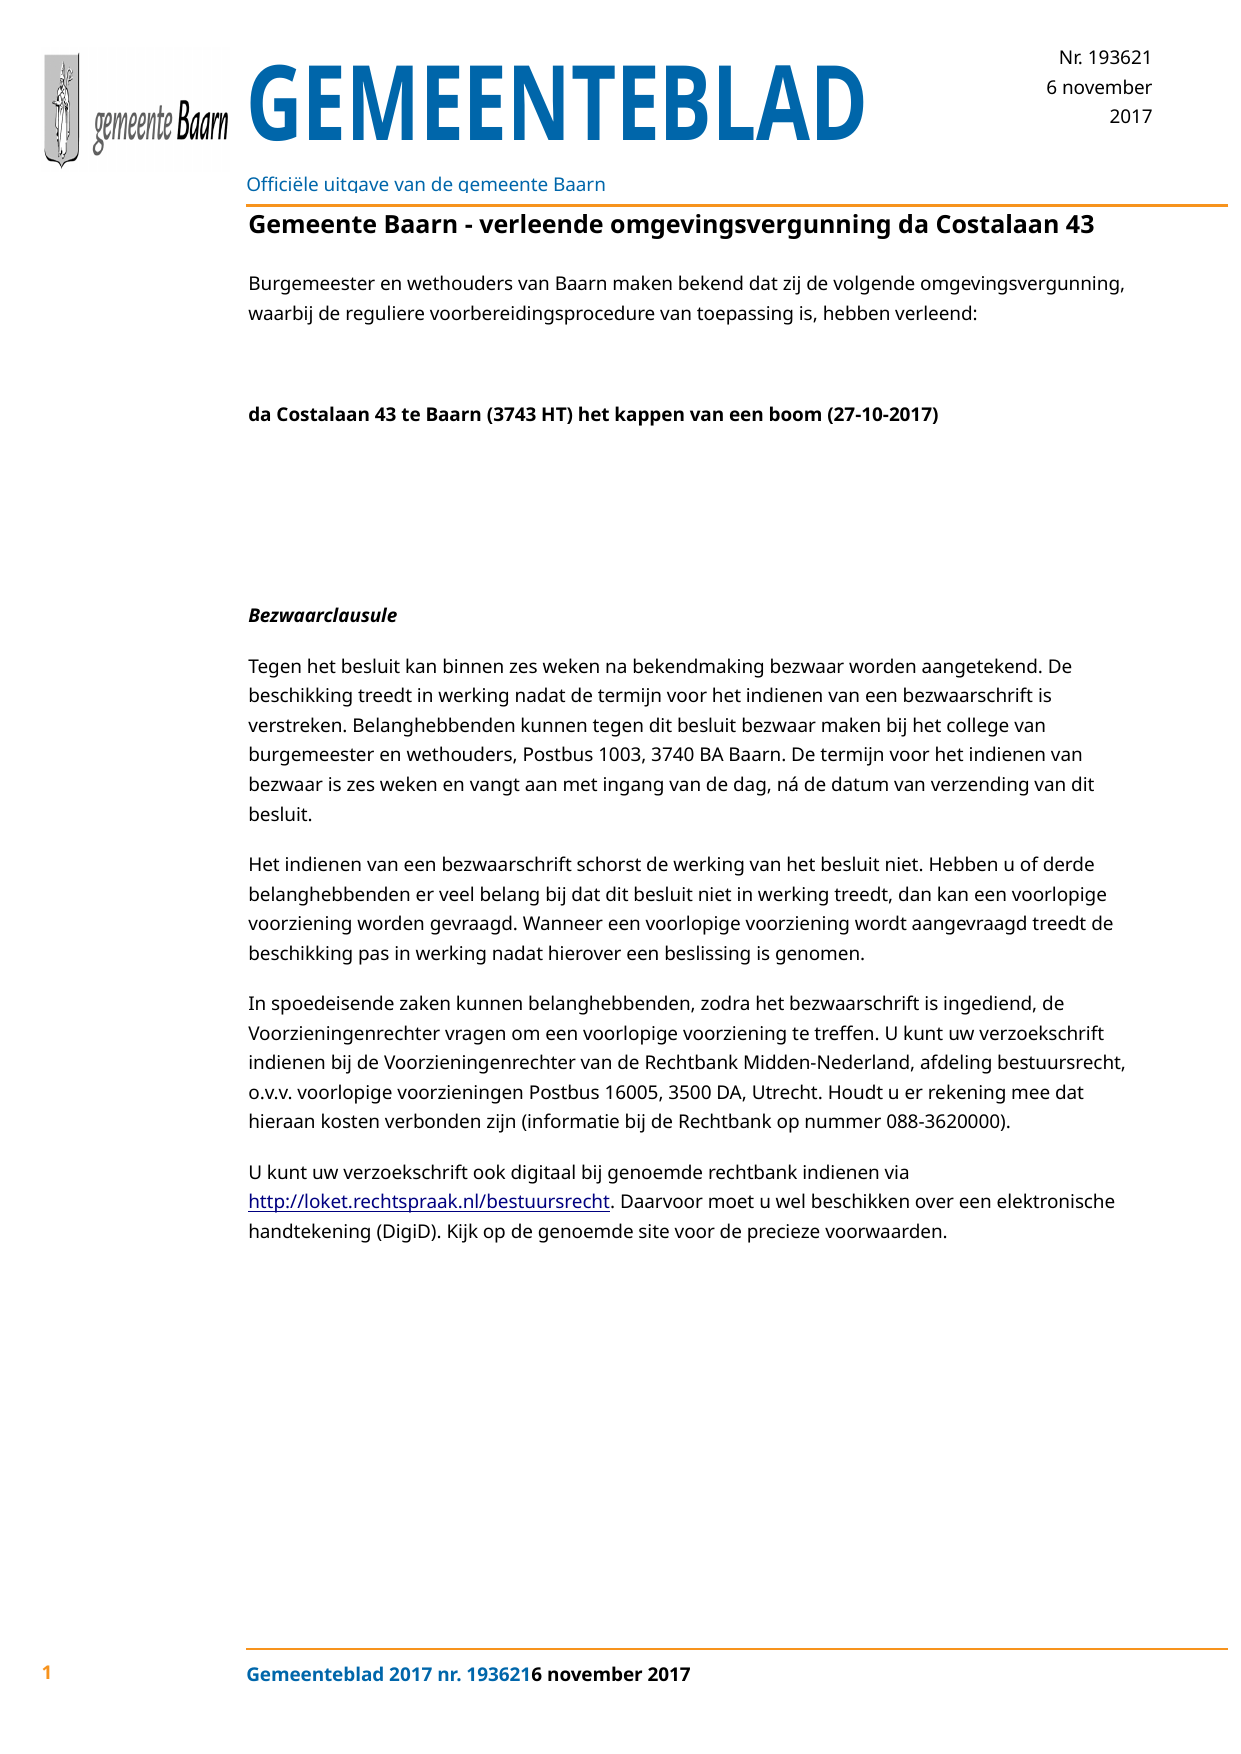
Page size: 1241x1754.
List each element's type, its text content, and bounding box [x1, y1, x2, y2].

text Burgemeester en wethouders van Baarn maken bekend dat zij de volgende omgevingsvergunning, waarbij de reguliere voorbereidingsprocedure van toepassing is, hebben verleend: [248, 270, 1152, 326]
text da Costalaan 43 te Baarn (3743 HT) het kappen van een boom (27-10-2017) [248, 401, 1152, 426]
text In spoedeisende zaken kunnen belanghebbenden, zodra het bezwaarschrift is ingediend, de Voorzieningenrechter vragen om een voorlopige voorziening te treffen. U kunt uw verzoekschrift indienen bij de Voorzieningenrechter van de Rechtbank Midden-Nederland, afdeling bestuursrecht, o.v.v. voorlopige voorzieningen Postbus 16005, 3500 DA, Utrecht. Houdt u er rekening mee dat hieraan kosten verbonden zijn (informatie bij de Rechtbank op nummer 088-3620000). [248, 990, 1152, 1134]
text Gemeente Baarn - verleende omgevingsvergunning da Costalaan 43 [248, 207, 1152, 241]
text Tegen het besluit kan binnen zes weken na bekendmaking bezwaar worden aangetekend. De beschikking treedt in werking nadat de termijn voor het indienen van een bezwaarschrift is verstreken. Belanghebbenden kunnen tegen dit besluit bezwaar maken bij het college van burgemeester en wethouders, Postbus 1003, 3740 BA Baarn. De termijn voor het indienen van bezwaar is zes weken en vangt aan met ingang van de dag, ná de datum van verzending van dit besluit. [248, 653, 1152, 826]
text Het indienen van een bezwaarschrift schorst de werking van het besluit niet. Hebben u of derde belanghebbenden er veel belang bij dat dit besluit niet in werking treedt, dan kan een voorlopige voorziening worden gevraagd. Wanneer een voorlopige voorziening wordt aangevraagd treedt de beschikking pas in werking nadat hierover een beslissing is genomen. [248, 851, 1152, 966]
picture [41, 47, 231, 172]
text U kunt uw verzoekschrift ook digitaal bij genoemde rechtbank indienen via http://loket.rechtspraak.nl/bestuursrecht. Daarvoor moet u wel beschikken over een elektronische handtekening (DigiD). Kijk op de genoemde site voor de precieze voorwaarden. [248, 1159, 1152, 1244]
text Bezwaarclausule [248, 602, 1152, 628]
